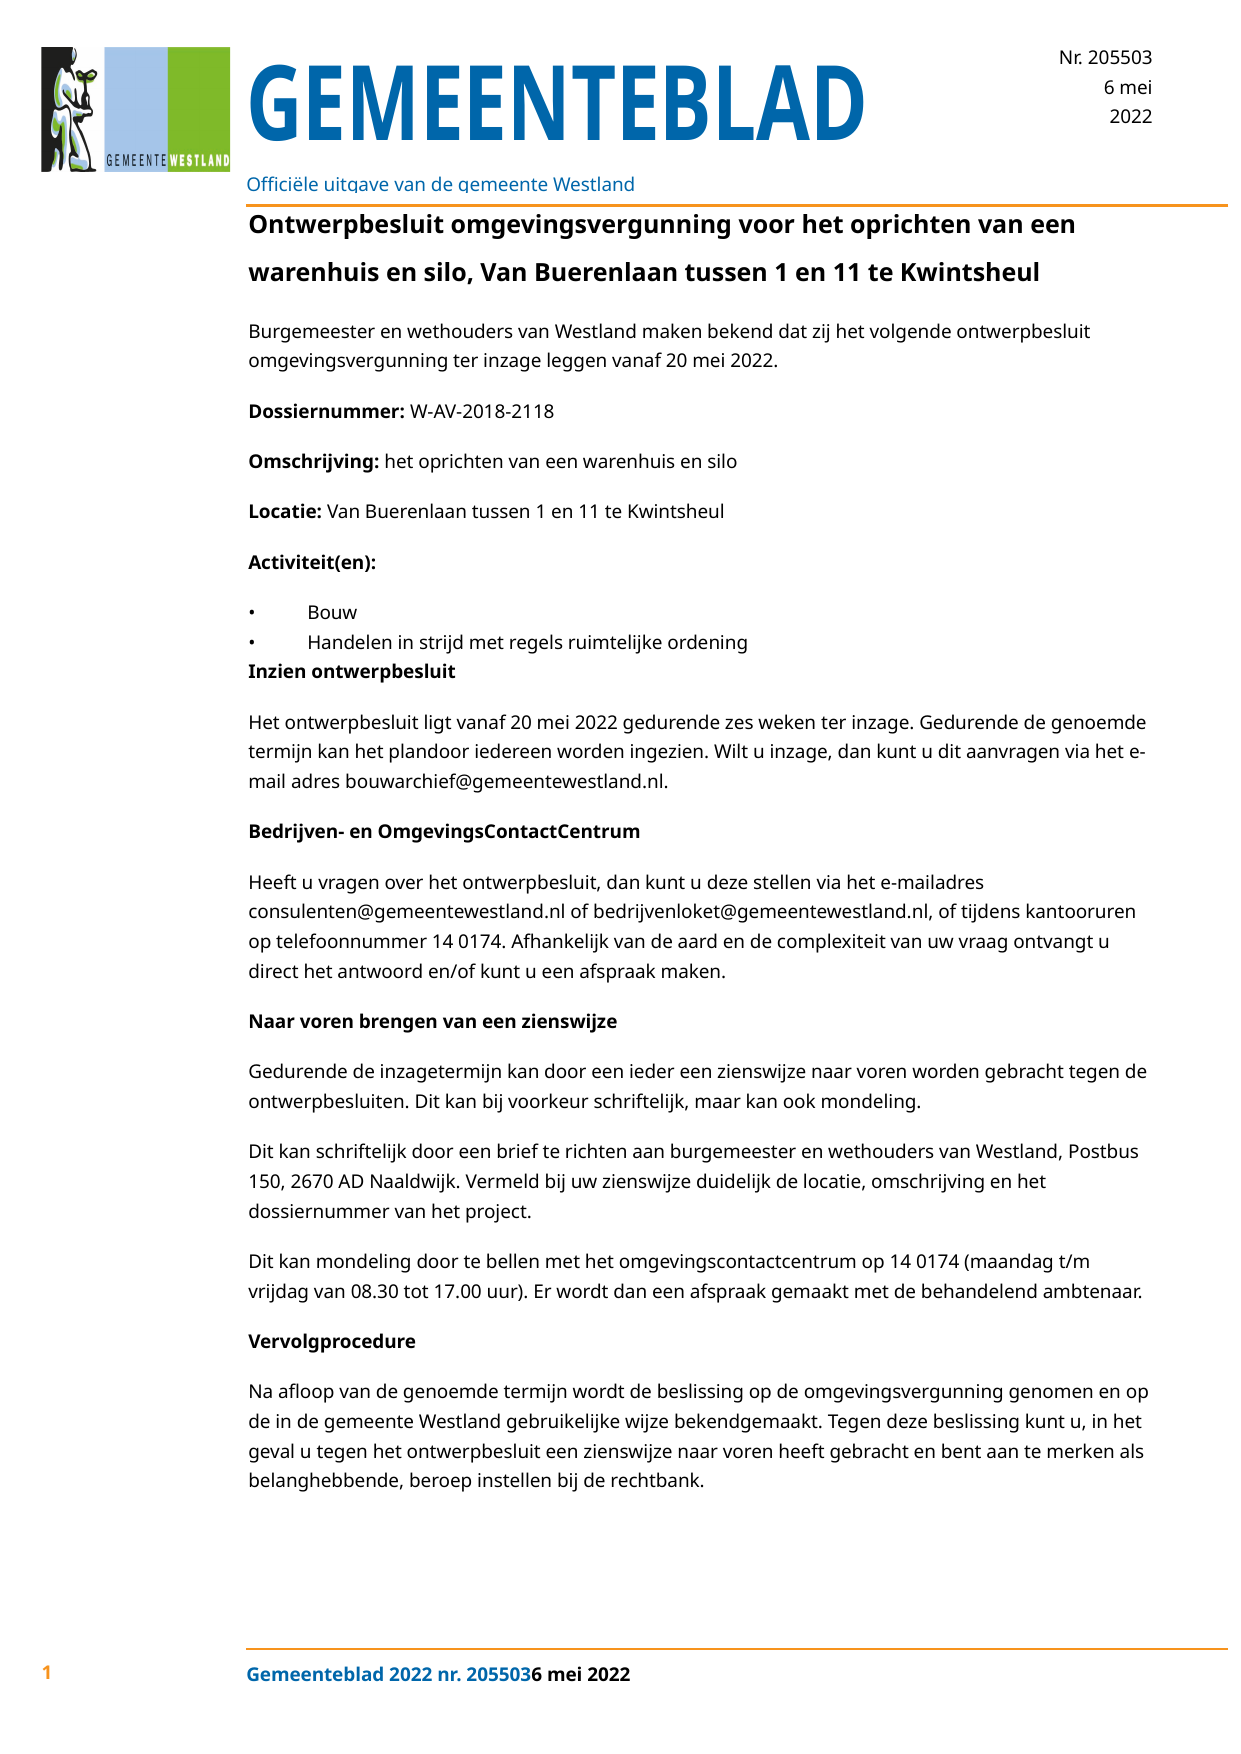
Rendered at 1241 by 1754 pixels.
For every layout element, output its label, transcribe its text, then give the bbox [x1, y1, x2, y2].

text Dossiernummer: W-AV-2018-2118 [248, 398, 1152, 424]
text Ontwerpbesluit omgevingsvergunning voor het oprichten van een warenhuis en silo, Van Buerenlaan tussen 1 en 11 te Kwintsheul [248, 207, 1152, 288]
text Na afloop van de genoemde termijn wordt de beslissing op de omgevingsvergunning genomen en op de in de gemeente Westland gebruikelijke wijze bekendgemaakt. Tegen deze beslissing kunt u, in het geval u tegen het ontwerpbesluit een zienswijze naar voren heeft gebracht en bent aan te merken als belanghebbende, beroep instellen bij de rechtbank. [248, 1379, 1152, 1493]
text Het ontwerpbesluit ligt vanaf 20 mei 2022 gedurende zes weken ter inzage. Gedurende de genoemde termijn kan het plandoor iedereen worden ingezien. Wilt u inzage, dan kunt u dit aanvragen via het e-mail adres bouwarchief@gemeentewestland.nl. [248, 709, 1152, 794]
text Dit kan mondeling door te bellen met het omgevingscontactcentrum op 14 0174 (maandag t/m vrijdag van 08.30 tot 17.00 uur). Er wordt dan een afspraak gemaakt met de behandelend ambtenaar. [248, 1248, 1152, 1304]
list Handelen in strijd met regels ruimtelijke ordening [248, 629, 1152, 655]
text Heeft u vragen over het ontwerpbesluit, dan kunt u deze stellen via het e-mailadres consulenten@gemeentewestland.nl of bedrijvenloket@gemeentewestland.nl, of tijdens kantooruren op telefoonnummer 14 0174. Afhankelijk van de aard en de complexiteit van uw vraag ontvangt u direct het antwoord en/of kunt u een afspraak maken. [248, 869, 1152, 984]
text Dit kan schriftelijk door een brief te richten aan burgemeester en wethouders van Westland, Postbus 150, 2670 AD Naaldwijk. Vermeld bij uw zienswijze duidelijk de locatie, omschrijving en het dossiernummer van het project. [248, 1139, 1152, 1224]
text Gedurende de inzagetermijn kan door een ieder een zienswijze naar voren worden gebracht tegen de ontwerpbesluiten. Dit kan bij voorkeur schriftelijk, maar kan ook mondeling. [248, 1059, 1152, 1114]
list Bouw [248, 599, 1152, 625]
text Activiteit(en): [248, 549, 1152, 575]
text Naar voren brengen van een zienswijze [248, 1008, 1152, 1034]
text Vervolgprocedure [248, 1328, 1152, 1354]
text Locatie: Van Buerenlaan tussen 1 en 11 te Kwintsheul [248, 499, 1152, 524]
picture [41, 47, 231, 172]
text Burgemeester en wethouders van Westland maken bekend dat zij het volgende ontwerpbesluit omgevingsvergunning ter inzage leggen vanaf 20 mei 2022. [248, 318, 1152, 373]
text Omschrijving: het oprichten van een warenhuis en silo [248, 448, 1152, 474]
text Bedrijven- en OmgevingsContactCentrum [248, 819, 1152, 844]
text Inzien ontwerpbesluit [248, 659, 1152, 684]
